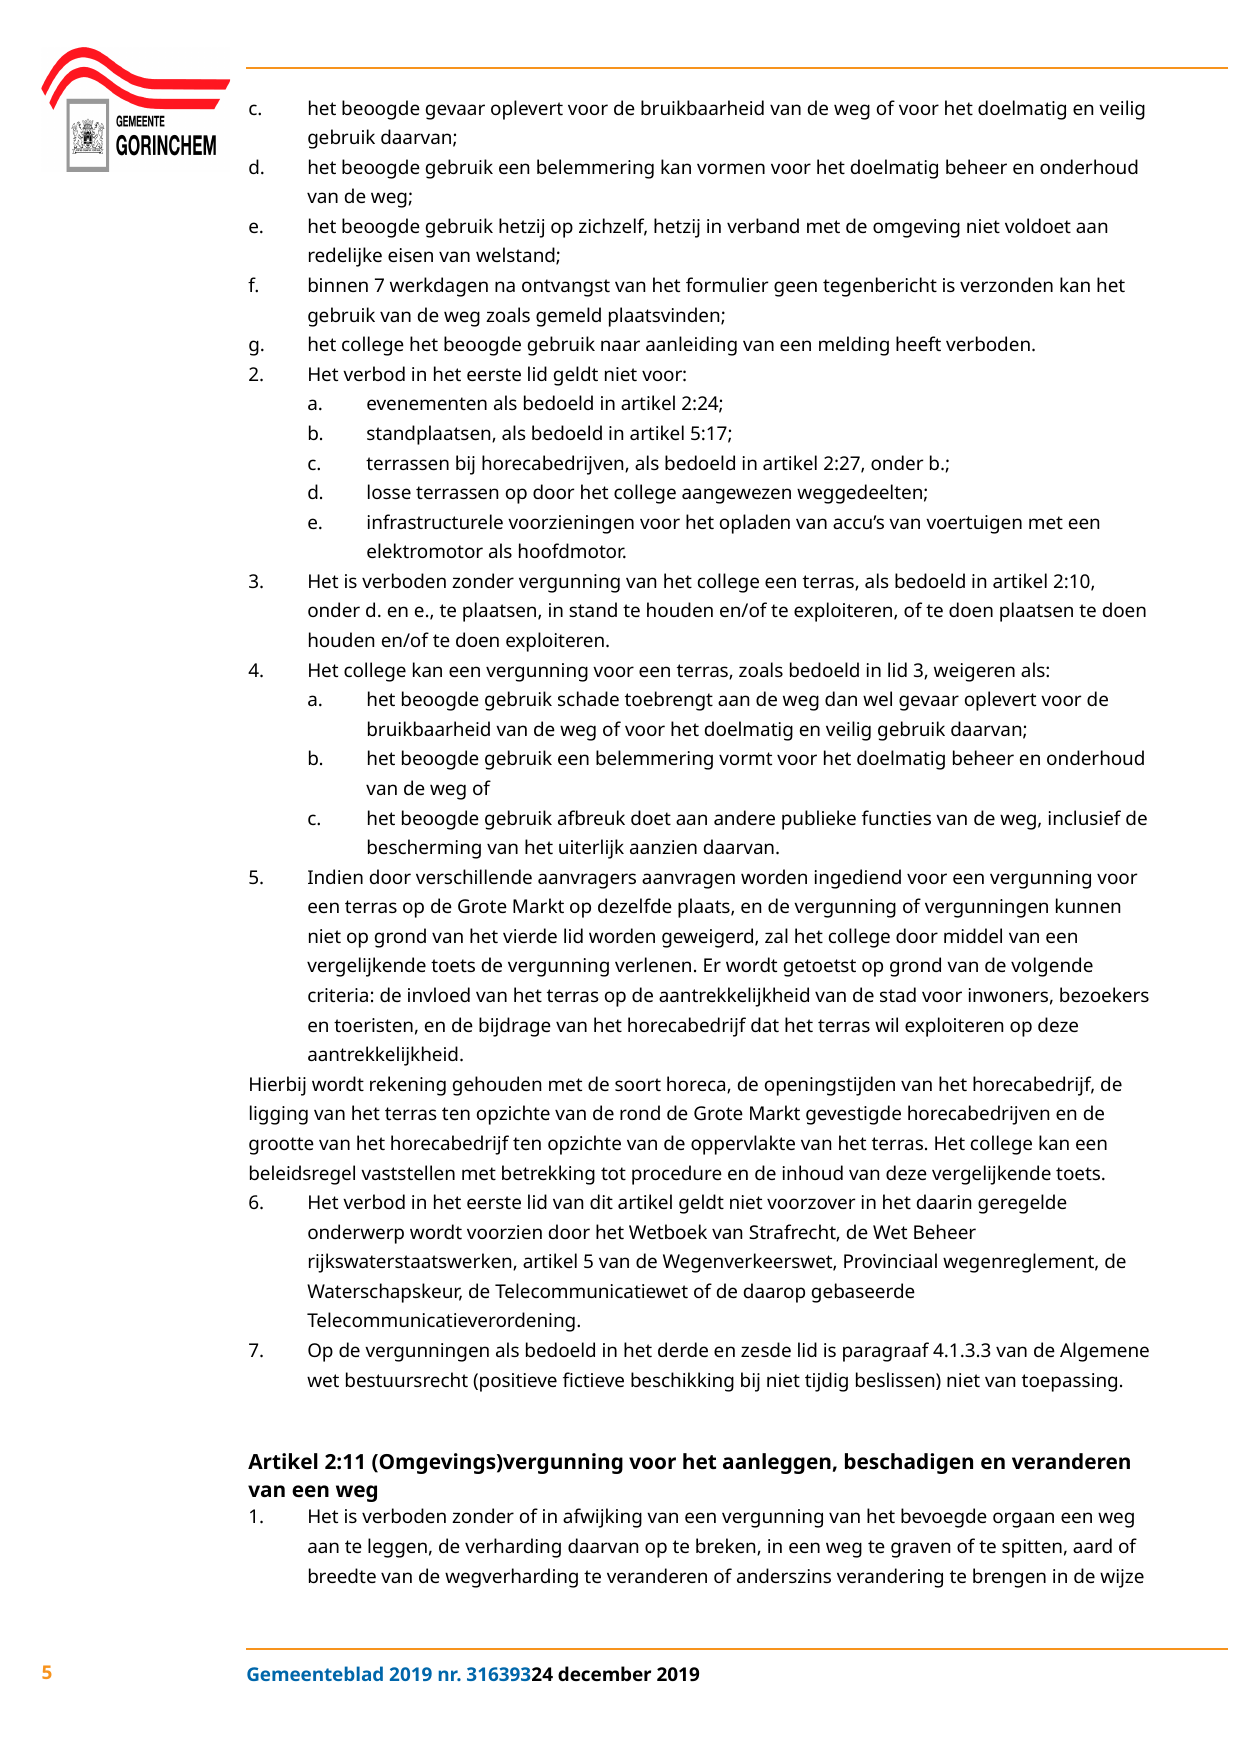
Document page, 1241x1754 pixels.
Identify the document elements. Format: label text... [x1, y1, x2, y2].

list infrastructurele voorzieningen voor het opladen van accu’s van voertuigen met een elektromotor als hoofdmotor. [307, 509, 1152, 564]
list Het is verboden zonder vergunning van het college een terras, als bedoeld in artikel 2:10, onder d. en e., te plaatsen, in stand te houden en/of te exploiteren, of te doen plaatsen te doen houden en/of te doen exploiteren. [248, 568, 1152, 653]
list Indien door verschillende aanvragers aanvragen worden ingediend voor een vergunning voor een terras op de Grote Markt op dezelfde plaats, en de vergunning of vergunningen kunnen niet op grond van het vierde lid worden geweigerd, zal het college door middel van een vergelijkende toets de vergunning verlenen. Er wordt getoetst op grond van de volgende criteria: de invloed van het terras op de aantrekkelijkheid van de stad voor inwoners, bezoekers en toeristen, en de bijdrage van het horecabedrijf dat het terras wil exploiteren op deze aantrekkelijkheid. [248, 864, 1152, 1067]
list losse terrassen op door het college aangewezen weggedeelten; [307, 479, 1152, 505]
text Hierbij wordt rekening gehouden met de soort horeca, de openingstijden van het horecabedrijf, de ligging van het terras ten opzichte van de rond de Grote Markt gevestigde horecabedrijven en de grootte van het horecabedrijf ten opzichte van de oppervlakte van het terras. Het college kan een beleidsregel vaststellen met betrekking tot procedure en de inhoud van deze vergelijkende toets. [248, 1071, 1152, 1186]
list het beoogde gebruik een belemmering kan vormen voor het doelmatig beheer en onderhoud van de weg; [248, 154, 1152, 209]
list Het is verboden zonder of in afwijking van een vergunning van het bevoegde orgaan een weg aan te leggen, de verharding daarvan op te breken, in een weg te graven of te spitten, aard of breedte van de wegverharding te veranderen of anderszins verandering te brengen in de wijze [248, 1504, 1152, 1589]
list het beoogde gebruik schade toebrengt aan de weg dan wel gevaar oplevert voor de bruikbaarheid van de weg of voor het doelmatig en veilig gebruik daarvan; [307, 686, 1152, 742]
picture [41, 47, 231, 172]
list het beoogde gebruik hetzij op zichzelf, hetzij in verband met de omgeving niet voldoet aan redelijke eisen van welstand; [248, 213, 1152, 268]
list evenementen als bedoeld in artikel 2:24; [307, 391, 1152, 416]
list binnen 7 werkdagen na ontvangst van het formulier geen tegenbericht is verzonden kan het gebruik van de weg zoals gemeld plaatsvinden; [248, 272, 1152, 328]
list Het verbod in het eerste lid geldt niet voor: [248, 361, 1152, 387]
list het beoogde gevaar oplevert voor de bruikbaarheid van de weg of voor het doelmatig en veilig gebruik daarvan; [248, 95, 1152, 150]
list het college het beoogde gebruik naar aanleiding van een melding heeft verboden. [248, 331, 1152, 357]
list terrassen bij horecabedrijven, als bedoeld in artikel 2:27, onder b.; [307, 450, 1152, 476]
list het beoogde gebruik afbreuk doet aan andere publieke functies van de weg, inclusief de bescherming van het uiterlijk aanzien daarvan. [307, 805, 1152, 860]
text Artikel 2:11 (Omgevings)vergunning voor het aanleggen, beschadigen en veranderen van een weg [248, 1447, 1152, 1504]
list Het college kan een vergunning voor een terras, zoals bedoeld in lid 3, weigeren als: [248, 657, 1152, 683]
list het beoogde gebruik een belemmering vormt voor het doelmatig beheer en onderhoud van de weg of [307, 746, 1152, 801]
list Het verbod in het eerste lid van dit artikel geldt niet voorzover in het daarin geregelde onderwerp wordt voorzien door het Wetboek van Strafrecht, de Wet Beheer rijkswaterstaatswerken, artikel 5 van de Wegenverkeerswet, Provinciaal wegenreglement, de Waterschapskeur, de Telecommunicatiewet of de daarop gebaseerde Telecommunicatieverordening. [248, 1189, 1152, 1333]
list standplaatsen, als bedoeld in artikel 5:17; [307, 420, 1152, 446]
list Op de vergunningen als bedoeld in het derde en zesde lid is paragraaf 4.1.3.3 van de Algemene wet bestuursrecht (positieve fictieve beschikking bij niet tijdig beslissen) niet van toepassing. [248, 1337, 1152, 1393]
